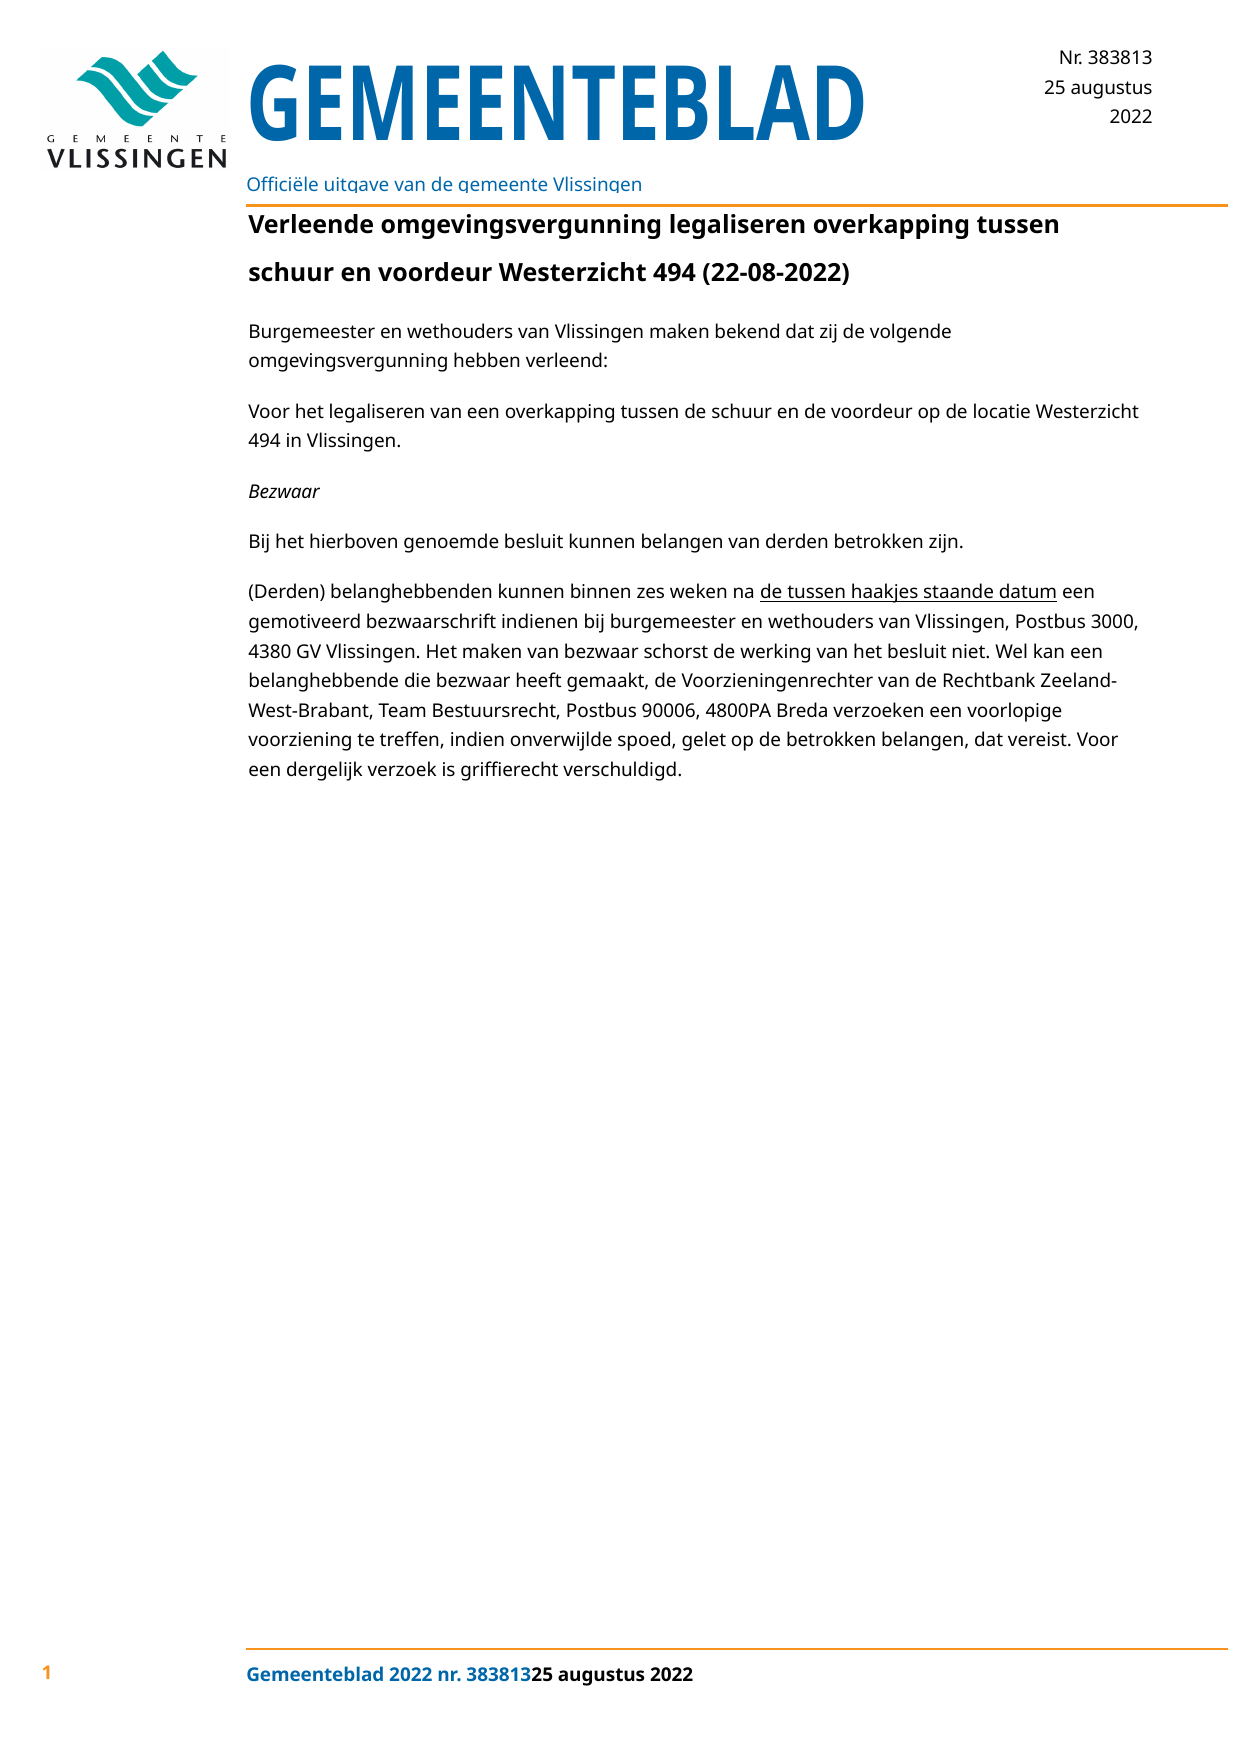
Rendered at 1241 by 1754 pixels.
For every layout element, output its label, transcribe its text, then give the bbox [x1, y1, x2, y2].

text Bij het hierboven genoemde besluit kunnen belangen van derden betrokken zijn. [248, 528, 1152, 554]
text Burgemeester en wethouders van Vlissingen maken bekend dat zij de volgende omgevingsvergunning hebben verleend: [248, 318, 1152, 373]
text Voor het legaliseren van een overkapping tussen de schuur en de voordeur op de locatie Westerzicht 494 in Vlissingen. [248, 398, 1152, 453]
text (Derden) belanghebbenden kunnen binnen zes weken na de tussen haakjes staande datum een gemotiveerd bezwaarschrift indienen bij burgemeester en wethouders van Vlissingen, Postbus 3000, 4380 GV Vlissingen. Het maken van bezwaar schorst de werking van het besluit niet. Wel kan een belanghebbende die bezwaar heeft gemaakt, de Voorzieningenrechter van de Rechtbank Zeeland-West-Brabant, Team Bestuursrecht, Postbus 90006, 4800PA Breda verzoeken een voorlopige voorziening te treffen, indien onverwijlde spoed, gelet op de betrokken belangen, dat vereist. Voor een dergelijk verzoek is griffierecht verschuldigd. [248, 579, 1152, 782]
picture [41, 47, 231, 172]
text Verleende omgevingsvergunning legaliseren overkapping tussen schuur en voordeur Westerzicht 494 (22-08-2022) [248, 207, 1152, 288]
text Bezwaar [248, 478, 1152, 504]
